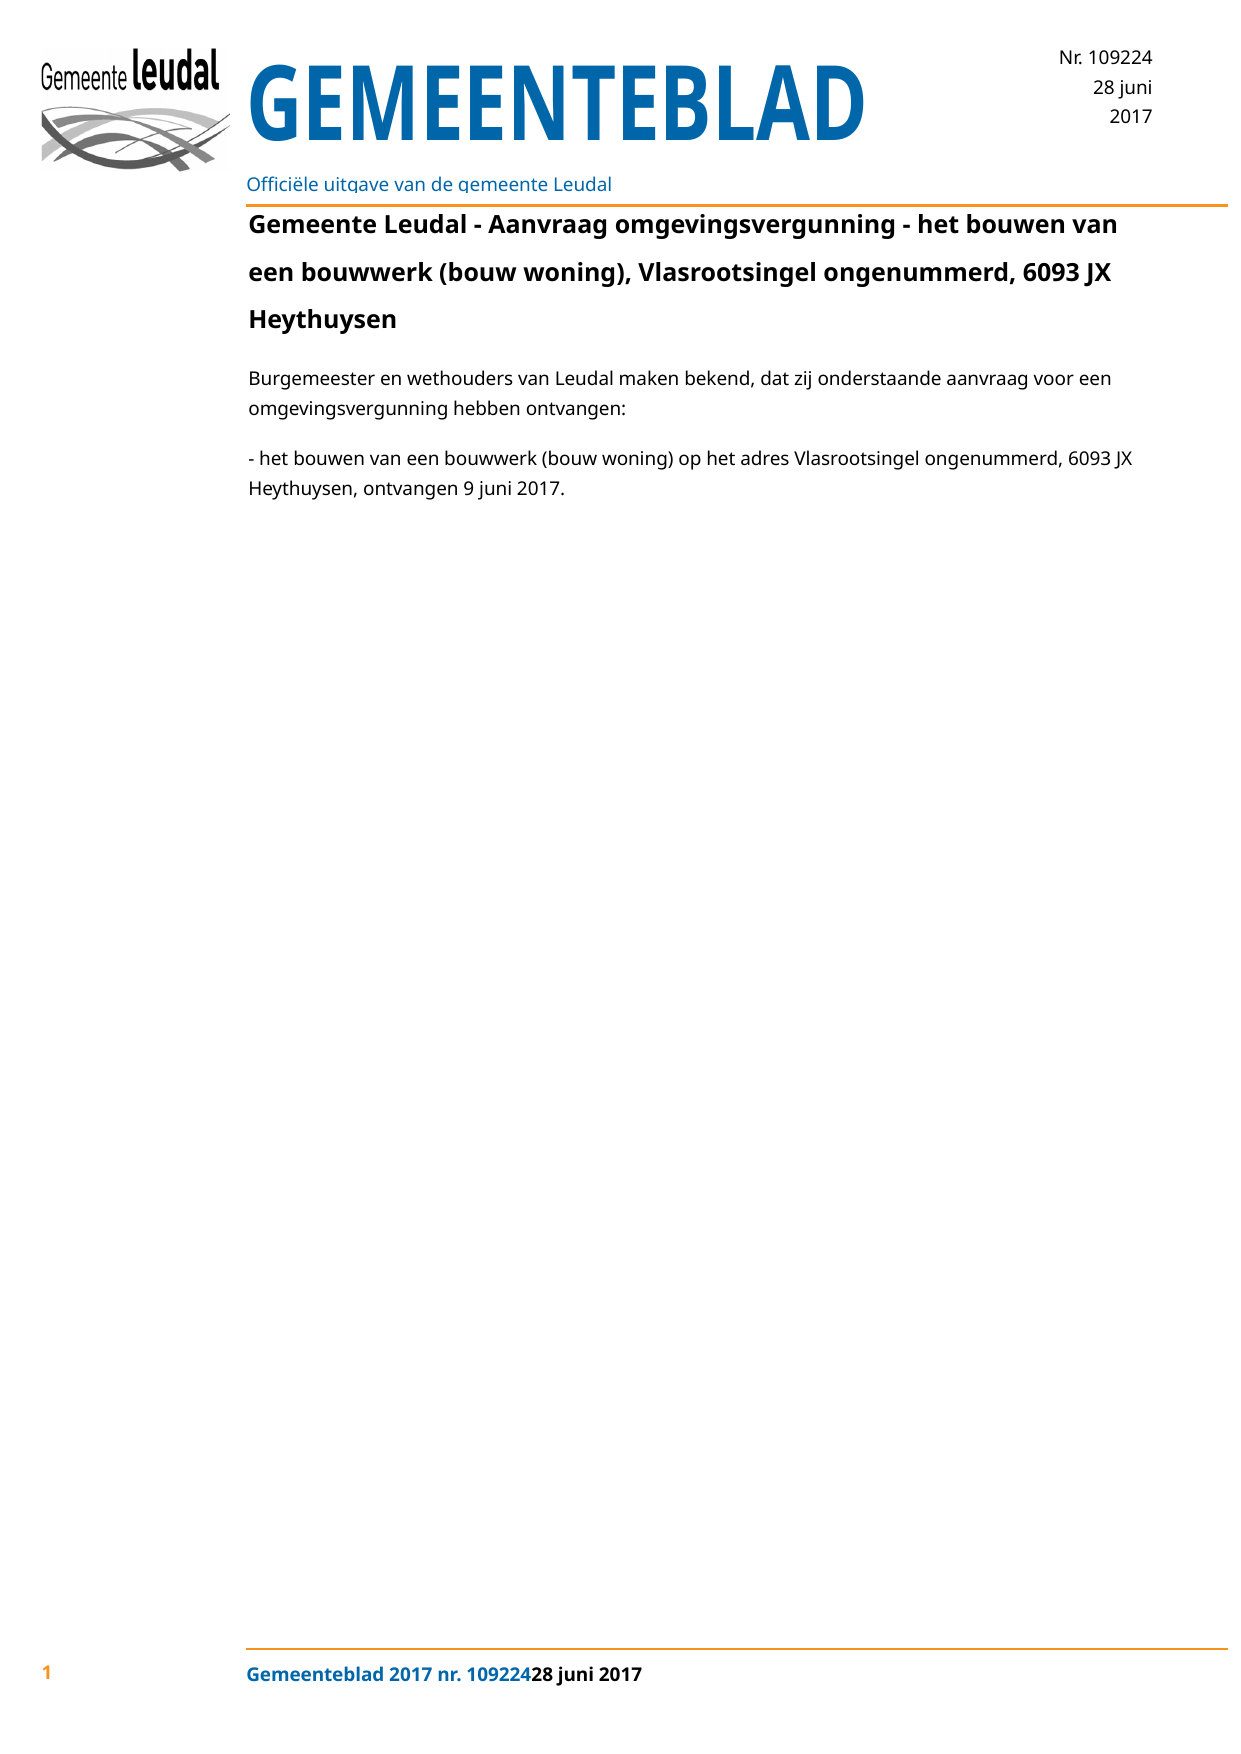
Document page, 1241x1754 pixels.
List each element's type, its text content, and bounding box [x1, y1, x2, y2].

text - het bouwen van een bouwwerk (bouw woning) op het adres Vlasrootsingel ongenummerd, 6093 JX Heythuysen, ontvangen 9 juni 2017. [248, 446, 1152, 501]
text Burgemeester en wethouders van Leudal maken bekend, dat zij onderstaande aanvraag voor een omgevingsvergunning hebben ontvangen: [248, 366, 1152, 421]
picture [41, 47, 231, 172]
text Gemeente Leudal - Aanvraag omgevingsvergunning - het bouwen van een bouwwerk (bouw woning), Vlasrootsingel ongenummerd, 6093 JX Heythuysen [248, 207, 1152, 336]
